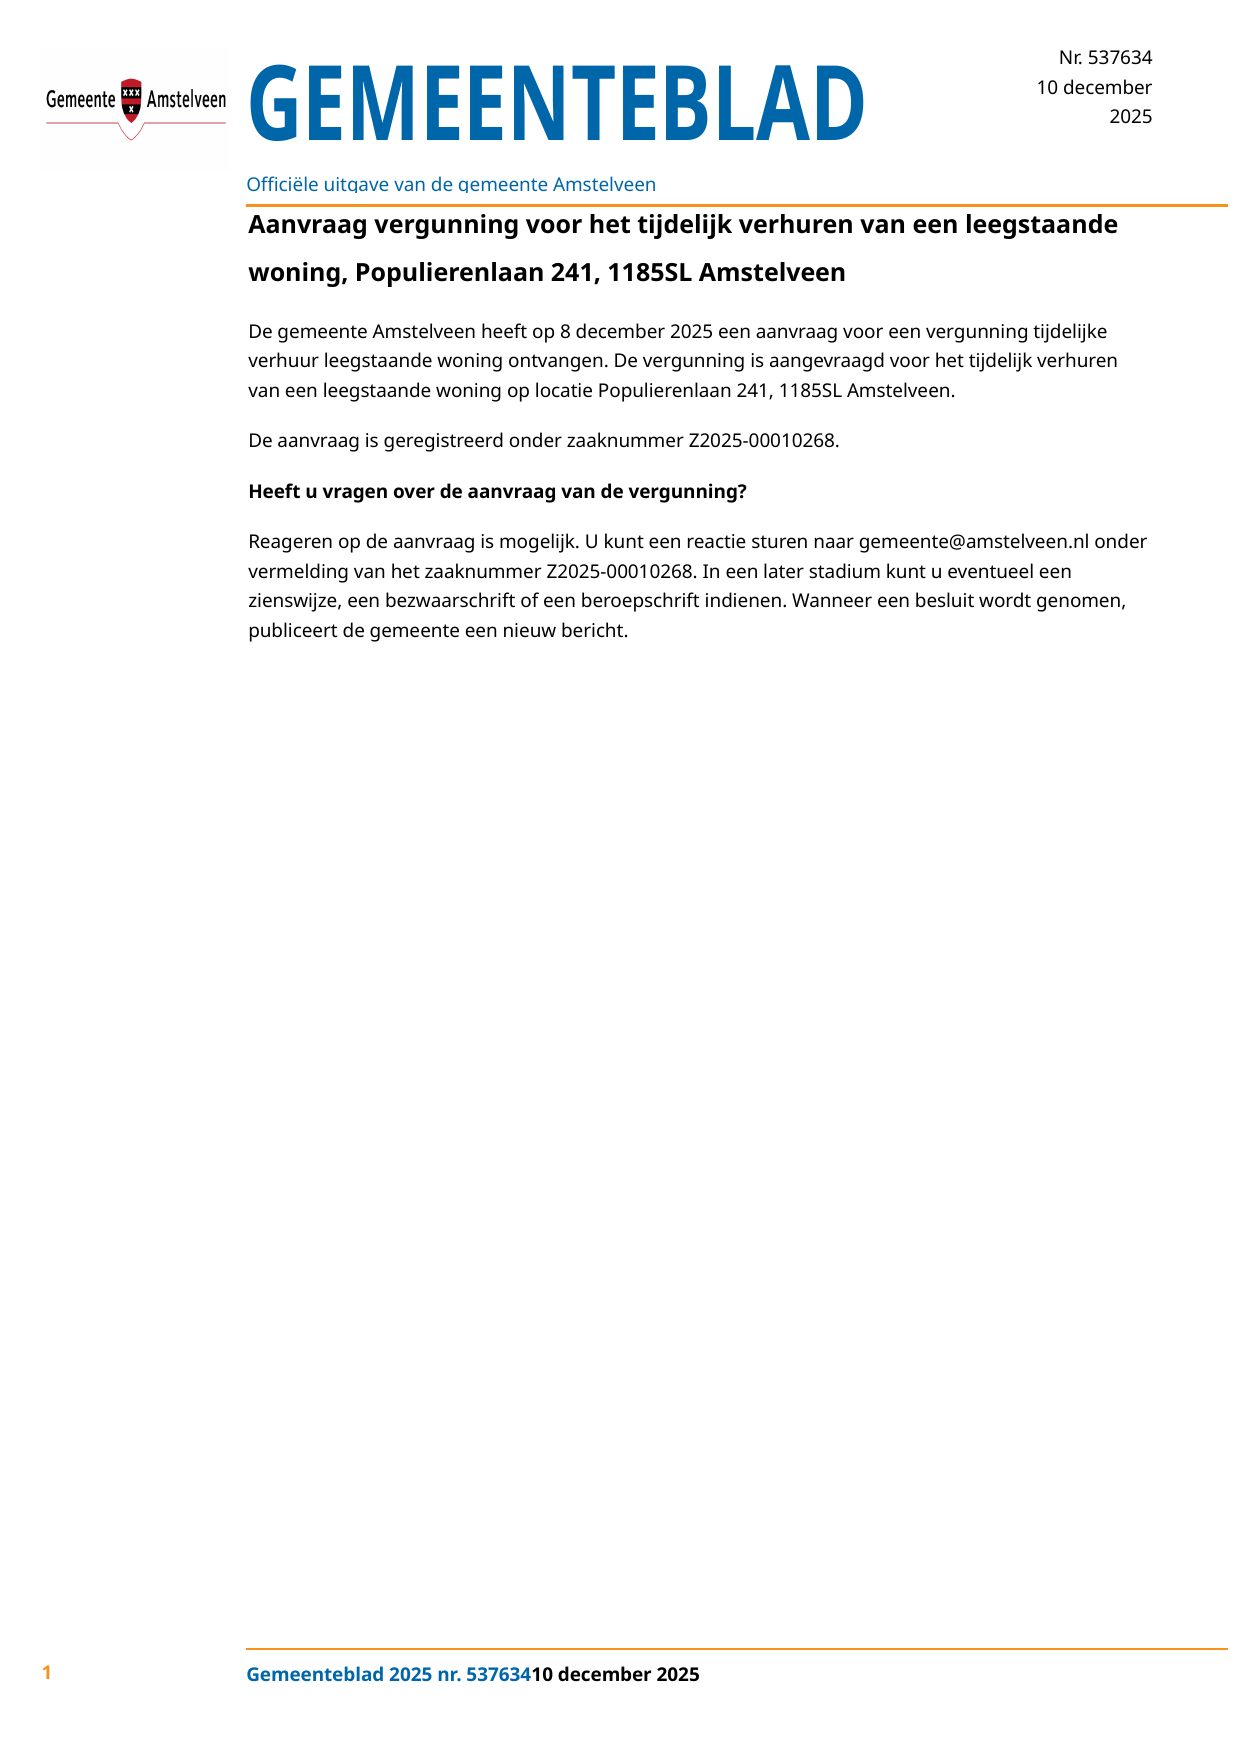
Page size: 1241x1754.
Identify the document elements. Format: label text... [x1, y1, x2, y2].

picture [41, 47, 231, 172]
text De gemeente Amstelveen heeft op 8 december 2025 een aanvraag voor een vergunning tijdelijke verhuur leegstaande woning ontvangen. De vergunning is aangevraagd voor het tijdelijk verhuren van een leegstaande woning op locatie Populierenlaan 241, 1185SL Amstelveen. [248, 318, 1152, 403]
text Aanvraag vergunning voor het tijdelijk verhuren van een leegstaande woning, Populierenlaan 241, 1185SL Amstelveen [248, 207, 1152, 288]
text Reageren op de aanvraag is mogelijk. U kunt een reactie sturen naar gemeente@amstelveen.nl onder vermelding van het zaaknummer Z2025-00010268. In een later stadium kunt u eventueel een zienswijze, een bezwaarschrift of een beroepschrift indienen. Wanneer een besluit wordt genomen, publiceert de gemeente een nieuw bericht. [248, 528, 1152, 643]
text Heeft u vragen over de aanvraag van de vergunning? [248, 478, 1152, 504]
text De aanvraag is geregistreerd onder zaaknummer Z2025-00010268. [248, 427, 1152, 453]
